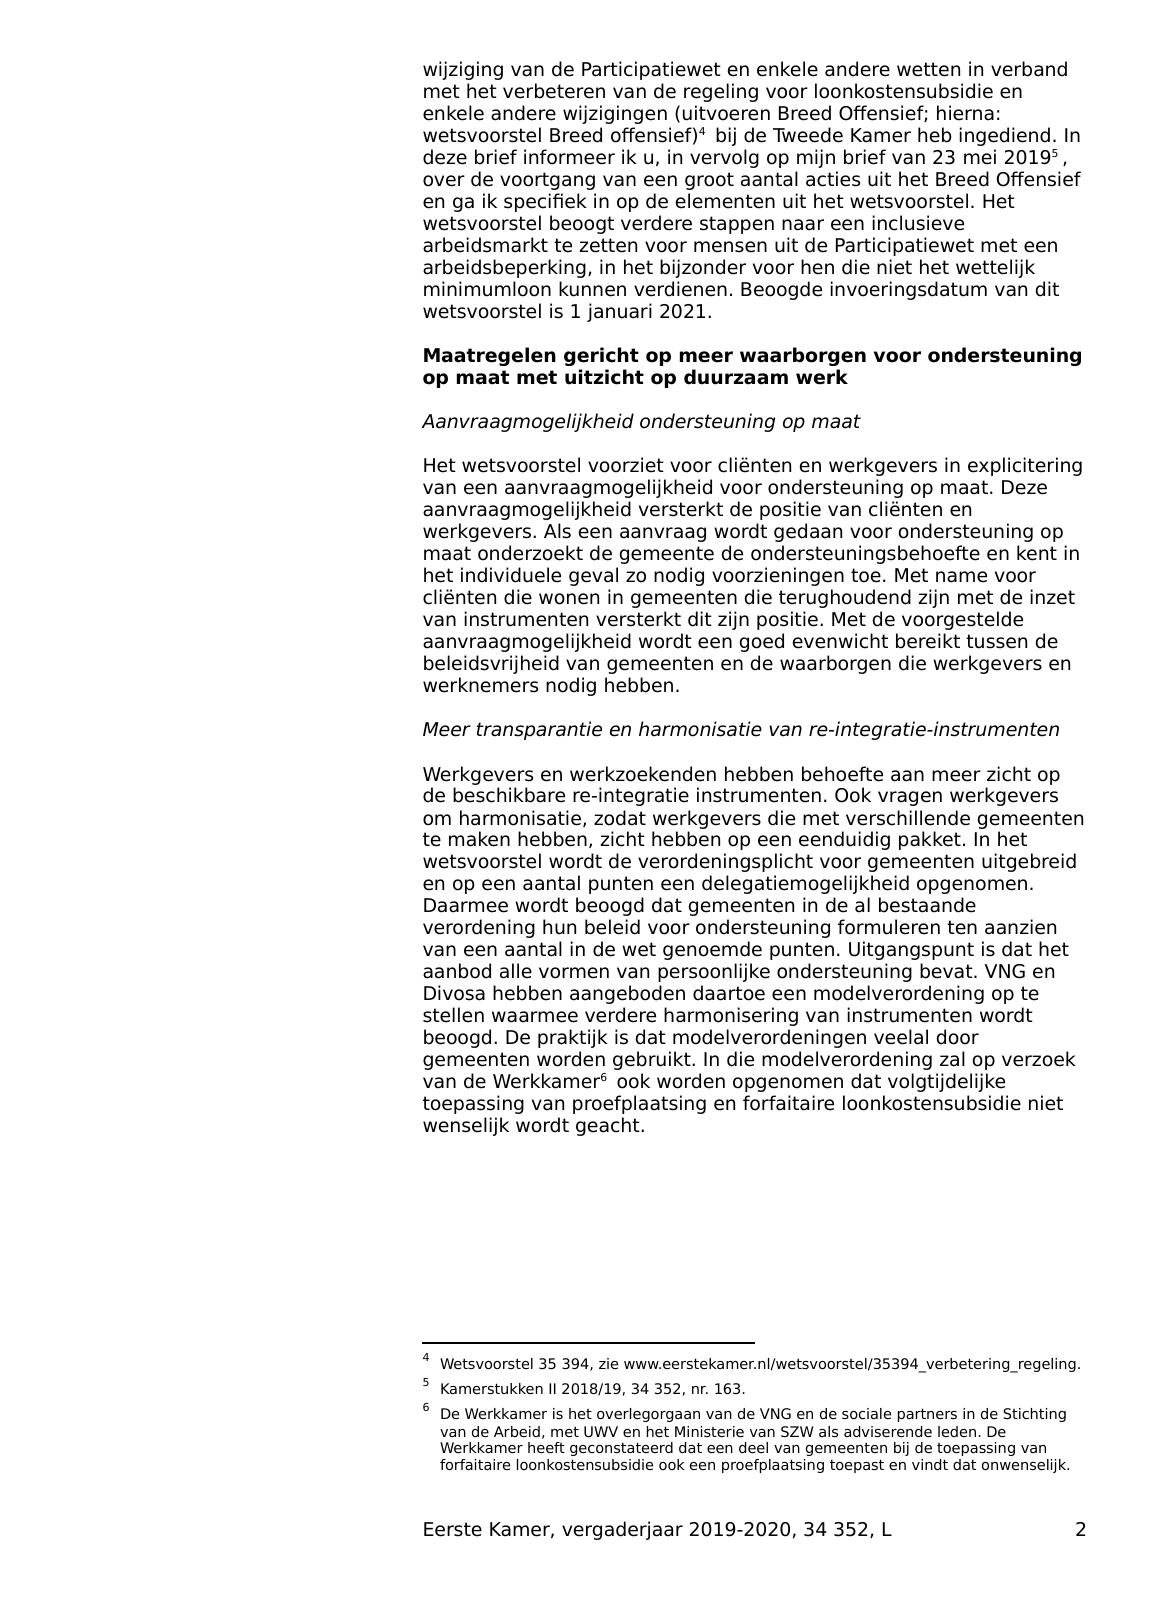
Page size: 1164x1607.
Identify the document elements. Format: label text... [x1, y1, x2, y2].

text Kamerstukken II 2018/19, 34 352, nr. 163. [422, 1377, 1087, 1399]
subtitle Maatregelen gericht op meer waarborgen voor ondersteuning op maat met uitzicht op duurzaam werk [422, 345, 1087, 389]
subtitle Aanvraagmogelijkheid ondersteuning op maat [422, 411, 1087, 433]
text Wetsvoorstel 35 394, zie www.eerstekamer.nl/wetsvoorstel/35394_verbetering_regeling. [422, 1352, 1087, 1374]
text De Werkkamer is het overlegorgaan van de VNG en de sociale partners in de Stichting van de Arbeid, met UWV en het Ministerie van SZW als adviserende leden. De Werkkamer heeft geconstateerd dat een deel van gemeenten bij de toepassing van forfaitaire loonkostensubsidie ook een proefplaatsing toepast en vindt dat onwenselijk. [422, 1402, 1087, 1474]
text wijziging van de Participatiewet en enkele andere wetten in verband met het verbeteren van de regeling voor loonkostensubsidie en enkele andere wijzigingen (uitvoeren Breed Offensief; hierna: wetsvoorstel Breed offensief) bij de Tweede Kamer heb ingediend. In deze brief informeer ik u, in vervolg op mijn brief van 23 mei 2019, over de voortgang van een groot aantal acties uit het Breed Offensief en ga ik specifiek in op de elementen uit het wetsvoorstel. Het wetsvoorstel beoogt verdere stappen naar een inclusieve arbeidsmarkt te zetten voor mensen uit de Participatiewet met een arbeidsbeperking, in het bijzonder voor hen die niet het wettelijk minimumloon kunnen verdienen. Beoogde invoeringsdatum van dit wetsvoorstel is 1 januari 2021. [422, 59, 1087, 323]
text Werkgevers en werkzoekenden hebben behoefte aan meer zicht op de beschikbare re-integratie instrumenten. Ook vragen werkgevers om harmonisatie, zodat werkgevers die met verschillende gemeenten te maken hebben, zicht hebben op een eenduidig pakket. In het wetsvoorstel wordt de verordeningsplicht voor gemeenten uitgebreid en op een aantal punten een delegatiemogelijkheid opgenomen. Daarmee wordt beoogd dat gemeenten in de al bestaande verordening hun beleid voor ondersteuning formuleren ten aanzien van een aantal in de wet genoemde punten. Uitgangspunt is dat het aanbod alle vormen van persoonlijke ondersteuning bevat. VNG en Divosa hebben aangeboden daartoe een modelverordening op te stellen waarmee verdere harmonisering van instrumenten wordt beoogd. De praktijk is dat modelverordeningen veelal door gemeenten worden gebruikt. In die modelverordening zal op verzoek van de Werkkamer ook worden opgenomen dat volgtijdelijke toepassing van proefplaatsing en forfaitaire loonkostensubsidie niet wenselijk wordt geacht. [422, 763, 1087, 1137]
subtitle Meer transparantie en harmonisatie van re-integratie-instrumenten [422, 719, 1087, 741]
text Het wetsvoorstel voorziet voor cliënten en werkgevers in explicitering van een aanvraagmogelijkheid voor ondersteuning op maat. Deze aanvraagmogelijkheid versterkt de positie van cliënten en werkgevers. Als een aanvraag wordt gedaan voor ondersteuning op maat onderzoekt de gemeente de ondersteuningsbehoefte en kent in het individuele geval zo nodig voorzieningen toe. Met name voor cliënten die wonen in gemeenten die terughoudend zijn met de inzet van instrumenten versterkt dit zijn positie. Met de voorgestelde aanvraagmogelijkheid wordt een goed evenwicht bereikt tussen de beleidsvrijheid van gemeenten en de waarborgen die werkgevers en werknemers nodig hebben. [422, 455, 1087, 697]
